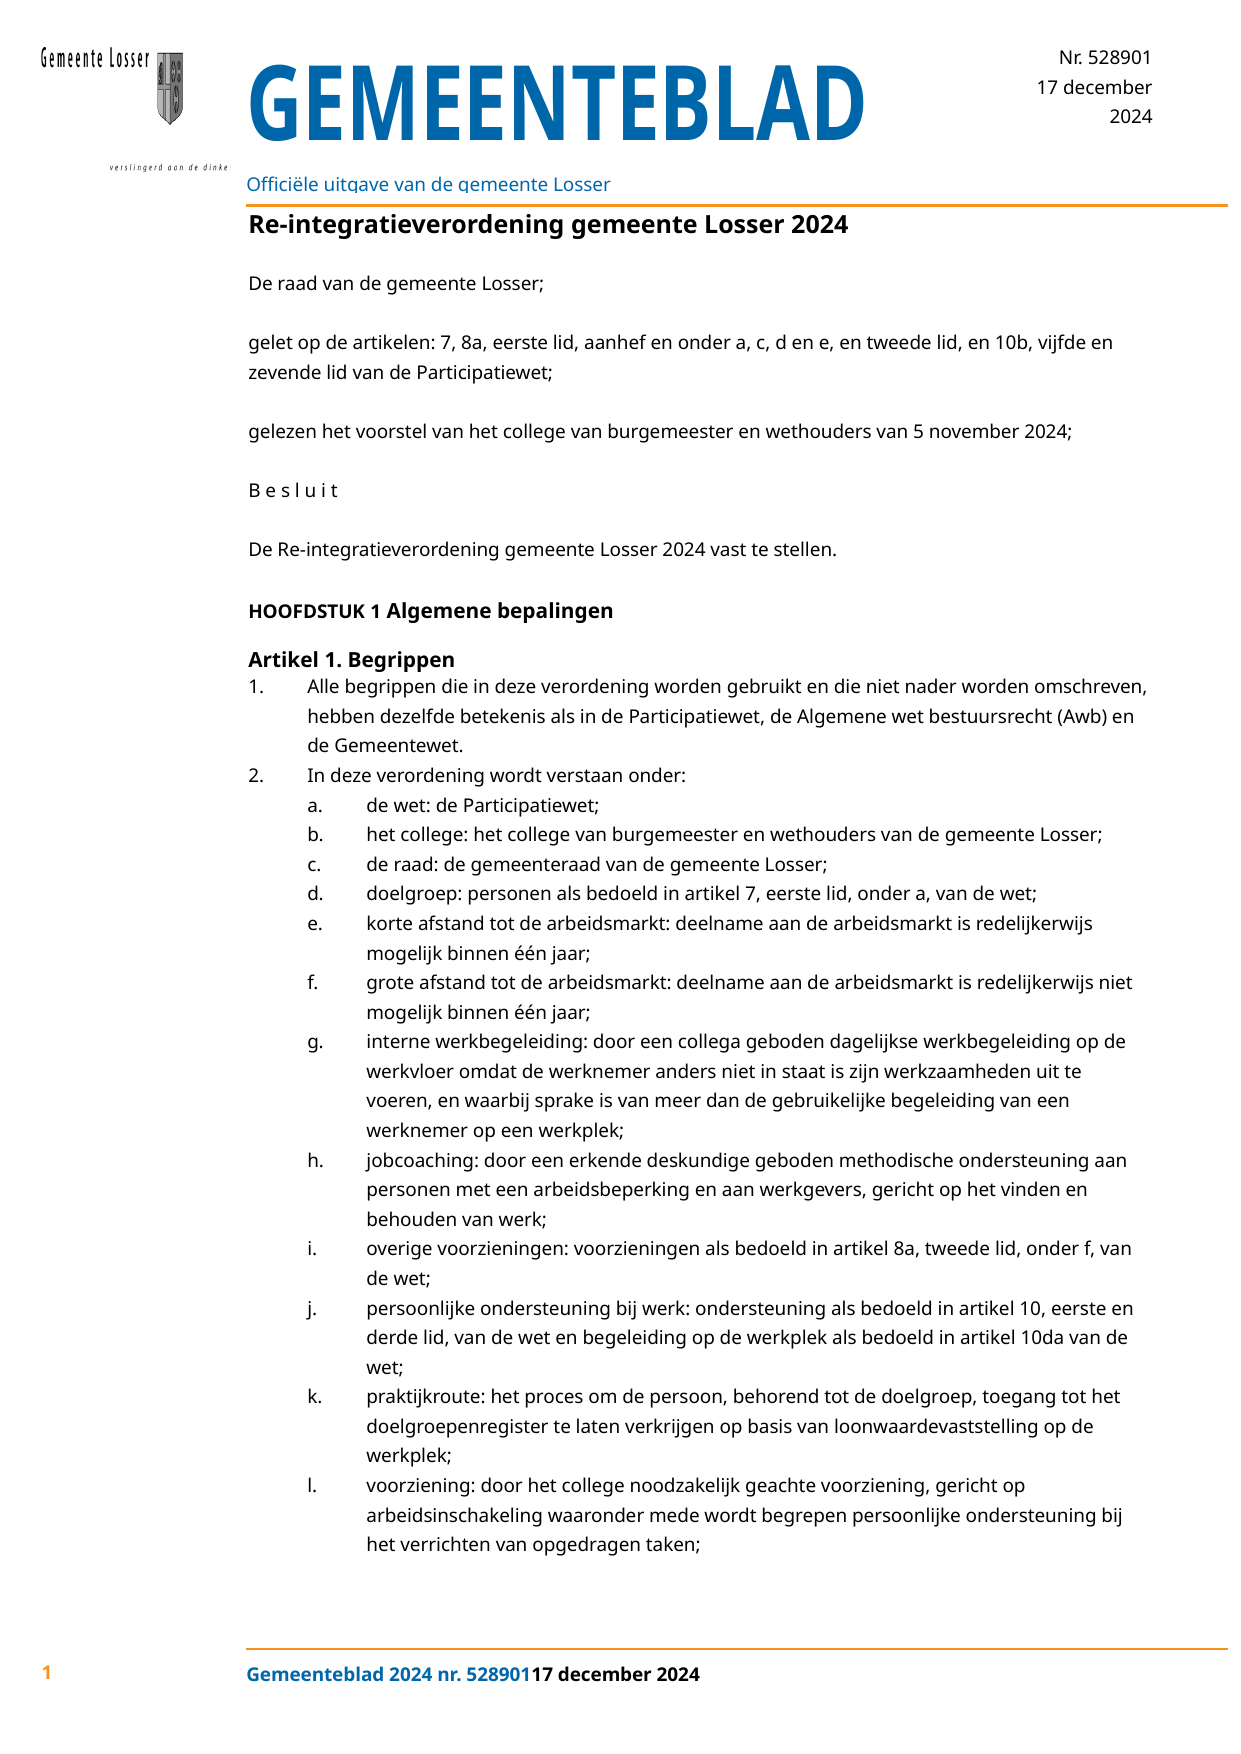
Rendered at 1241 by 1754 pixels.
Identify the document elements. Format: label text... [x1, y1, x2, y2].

list voorziening: door het college noodzakelijk geachte voorziening, gericht op arbeidsinschakeling waaronder mede wordt begrepen persoonlijke ondersteuning bij het verrichten van opgedragen taken; [307, 1472, 1152, 1557]
list doelgroep: personen als bedoeld in artikel 7, eerste lid, onder a, van de wet; [307, 881, 1152, 906]
list overige voorzieningen: voorzieningen als bedoeld in artikel 8a, tweede lid, onder f, van de wet; [307, 1236, 1152, 1291]
list jobcoaching: door een erkende deskundige geboden methodische ondersteuning aan personen met een arbeidsbeperking en aan werkgevers, gericht op het vinden en behouden van werk; [307, 1147, 1152, 1232]
text Artikel 1. Begrippen [248, 645, 1152, 673]
list In deze verordening wordt verstaan onder: [248, 762, 1152, 788]
list Alle begrippen die in deze verordening worden gebruikt en die niet nader worden omschreven, hebben dezelfde betekenis als in de Participatiewet, de Algemene wet bestuursrecht (Awb) en de Gemeentewet. [248, 673, 1152, 758]
list interne werkbegeleiding: door een collega geboden dagelijkse werkbegeleiding op de werkvloer omdat de werknemer anders niet in staat is zijn werkzaamheden uit te voeren, en waarbij sprake is van meer dan de gebruikelijke begeleiding van een werknemer op een werkplek; [307, 1028, 1152, 1143]
list de raad: de gemeenteraad van de gemeente Losser; [307, 851, 1152, 877]
text HOOFDSTUK 1 Algemene bepalingen [248, 596, 1152, 624]
text De raad van de gemeente Losser; [248, 270, 1152, 296]
text De Re-integratieverordening gemeente Losser 2024 vast te stellen. [248, 537, 1152, 562]
text Re-integratieverordening gemeente Losser 2024 [248, 207, 1152, 241]
text B e s l u i t [248, 477, 1152, 503]
list grote afstand tot de arbeidsmarkt: deelname aan de arbeidsmarkt is redelijkerwijs niet mogelijk binnen één jaar; [307, 969, 1152, 1024]
list de wet: de Participatiewet; [307, 792, 1152, 817]
list korte afstand tot de arbeidsmarkt: deelname aan de arbeidsmarkt is redelijkerwijs mogelijk binnen één jaar; [307, 910, 1152, 965]
text gelet op de artikelen: 7, 8a, eerste lid, aanhef en onder a, c, d en e, en tweede lid, en 10b, vijfde en zevende lid van de Participatiewet; [248, 329, 1152, 385]
list het college: het college van burgemeester en wethouders van de gemeente Losser; [307, 821, 1152, 847]
list persoonlijke ondersteuning bij werk: ondersteuning als bedoeld in artikel 10, eerste en derde lid, van de wet en begeleiding op de werkplek als bedoeld in artikel 10da van de wet; [307, 1295, 1152, 1379]
picture [41, 47, 231, 172]
text gelezen het voorstel van het college van burgemeester en wethouders van 5 november 2024; [248, 418, 1152, 444]
list praktijkroute: het proces om de persoon, behorend tot de doelgroep, toegang tot het doelgroepenregister te laten verkrijgen op basis van loonwaardevaststelling op de werkplek; [307, 1383, 1152, 1468]
